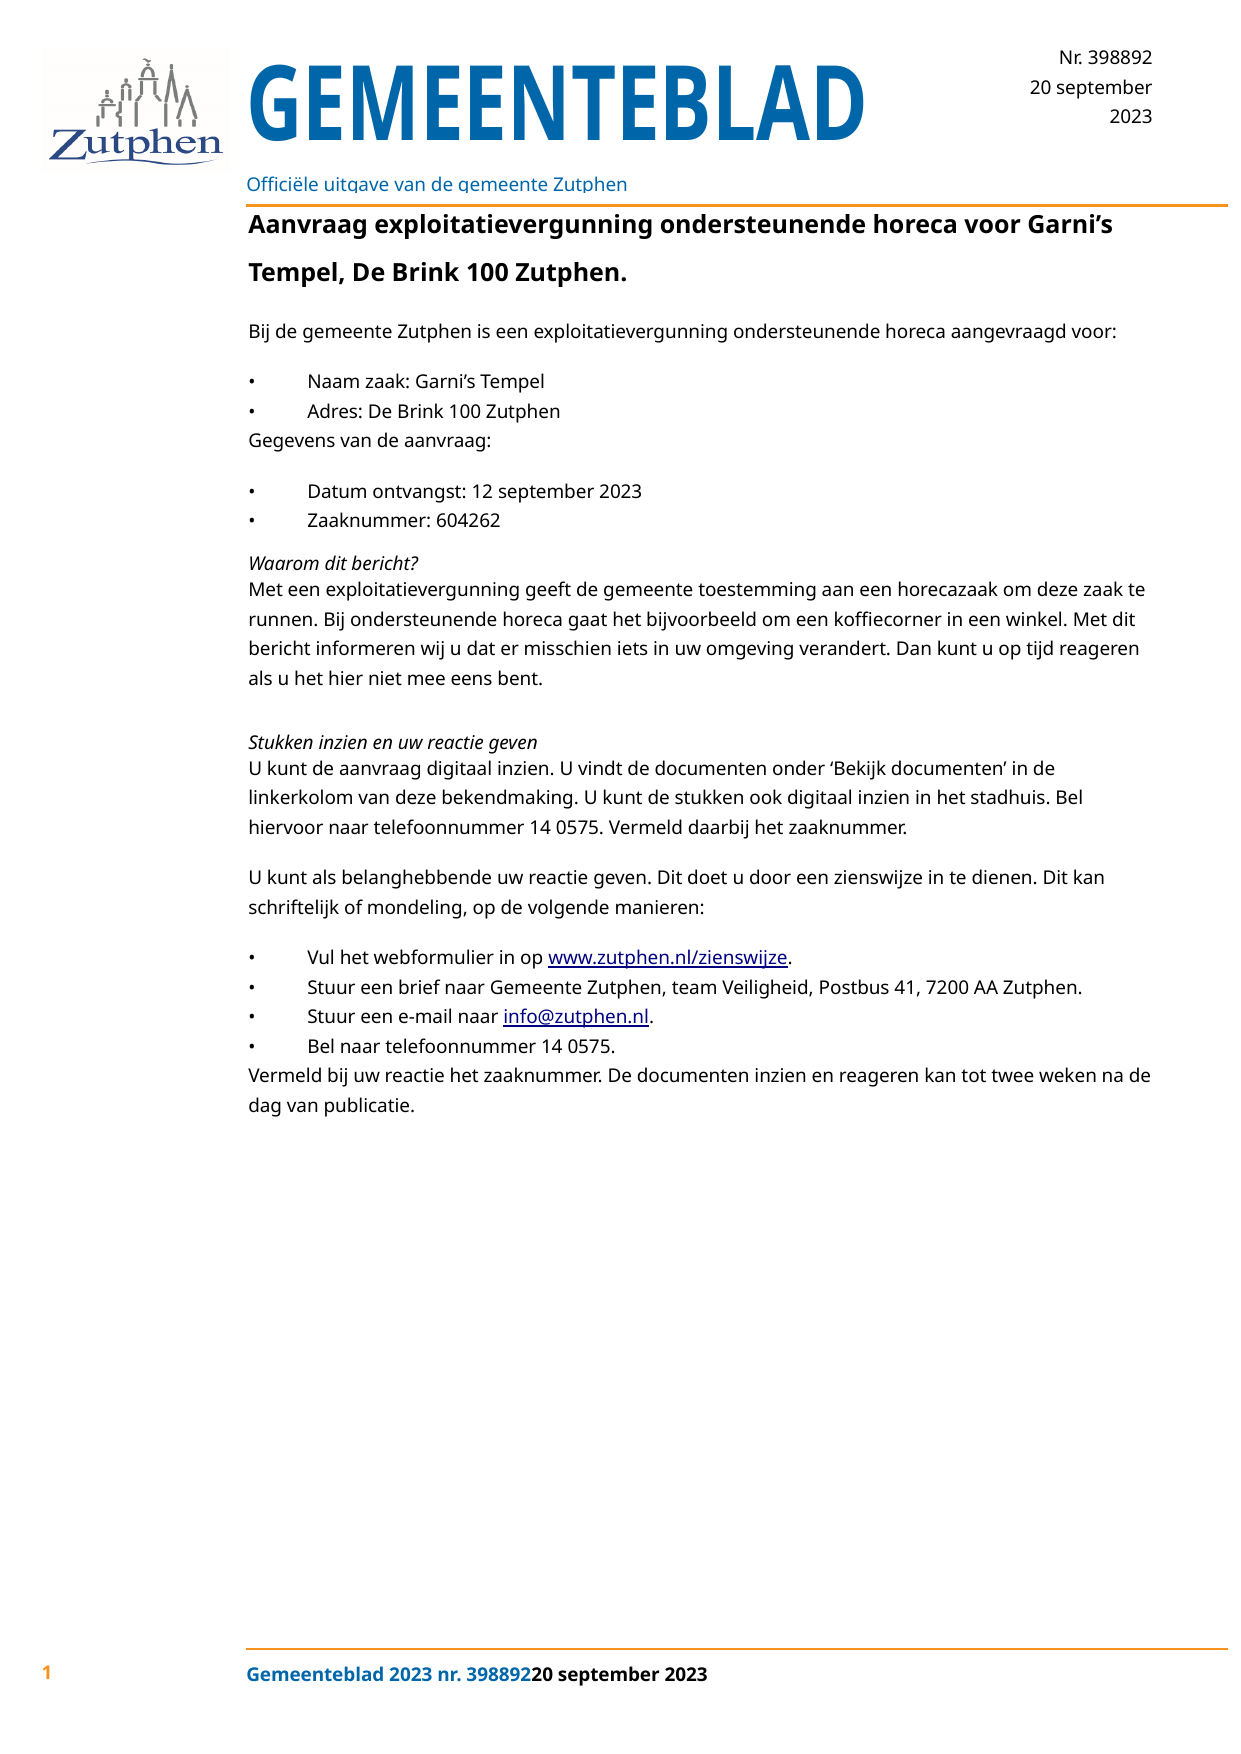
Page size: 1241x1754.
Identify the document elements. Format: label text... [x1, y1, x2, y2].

list Zaaknummer: 604262 [248, 507, 1152, 533]
text U kunt de aanvraag digitaal inzien. U vindt de documenten onder ‘Bekijk documenten’ in de linkerkolom van deze bekendmaking. U kunt de stukken ook digitaal inzien in het stadhuis. Bel hiervoor naar telefoonnummer 14 0575. Vermeld daarbij het zaaknummer. [248, 755, 1152, 840]
list Vul het webformulier in op www.zutphen.nl/zienswijze. [248, 944, 1152, 970]
text Gegevens van de aanvraag: [248, 427, 1152, 453]
list Stuur een e-mail naar info@zutphen.nl. [248, 1003, 1152, 1029]
picture [41, 47, 231, 172]
list Adres: De Brink 100 Zutphen [248, 398, 1152, 424]
text Waarom dit bericht? [248, 551, 1152, 576]
list Bel naar telefoonnummer 14 0575. [248, 1033, 1152, 1059]
text Met een exploitatievergunning geeft de gemeente toestemming aan een horecazaak om deze zaak te runnen. Bij ondersteunende horeca gaat het bijvoorbeeld om een koffiecorner in een winkel. Met dit bericht informeren wij u dat er misschien iets in uw omgeving verandert. Dan kunt u op tijd reageren als u het hier niet mee eens bent. [248, 576, 1152, 691]
text Vermeld bij uw reactie het zaaknummer. De documenten inzien en reageren kan tot twee weken na de dag van publicatie. [248, 1063, 1152, 1118]
text Bij de gemeente Zutphen is een exploitatievergunning ondersteunende horeca aangevraagd voor: [248, 318, 1152, 344]
list Naam zaak: Garni’s Tempel [248, 368, 1152, 394]
text Aanvraag exploitatievergunning ondersteunende horeca voor Garni’s Tempel, De Brink 100 Zutphen. [248, 207, 1152, 288]
list Stuur een brief naar Gemeente Zutphen, team Veiligheid, Postbus 41, 7200 AA Zutphen. [248, 974, 1152, 1000]
text U kunt als belanghebbende uw reactie geven. Dit doet u door een zienswijze in te dienen. Dit kan schriftelijk of mondeling, op de volgende manieren: [248, 864, 1152, 920]
text Stukken inzien en uw reactie geven [248, 729, 1152, 755]
list Datum ontvangst: 12 september 2023 [248, 478, 1152, 504]
